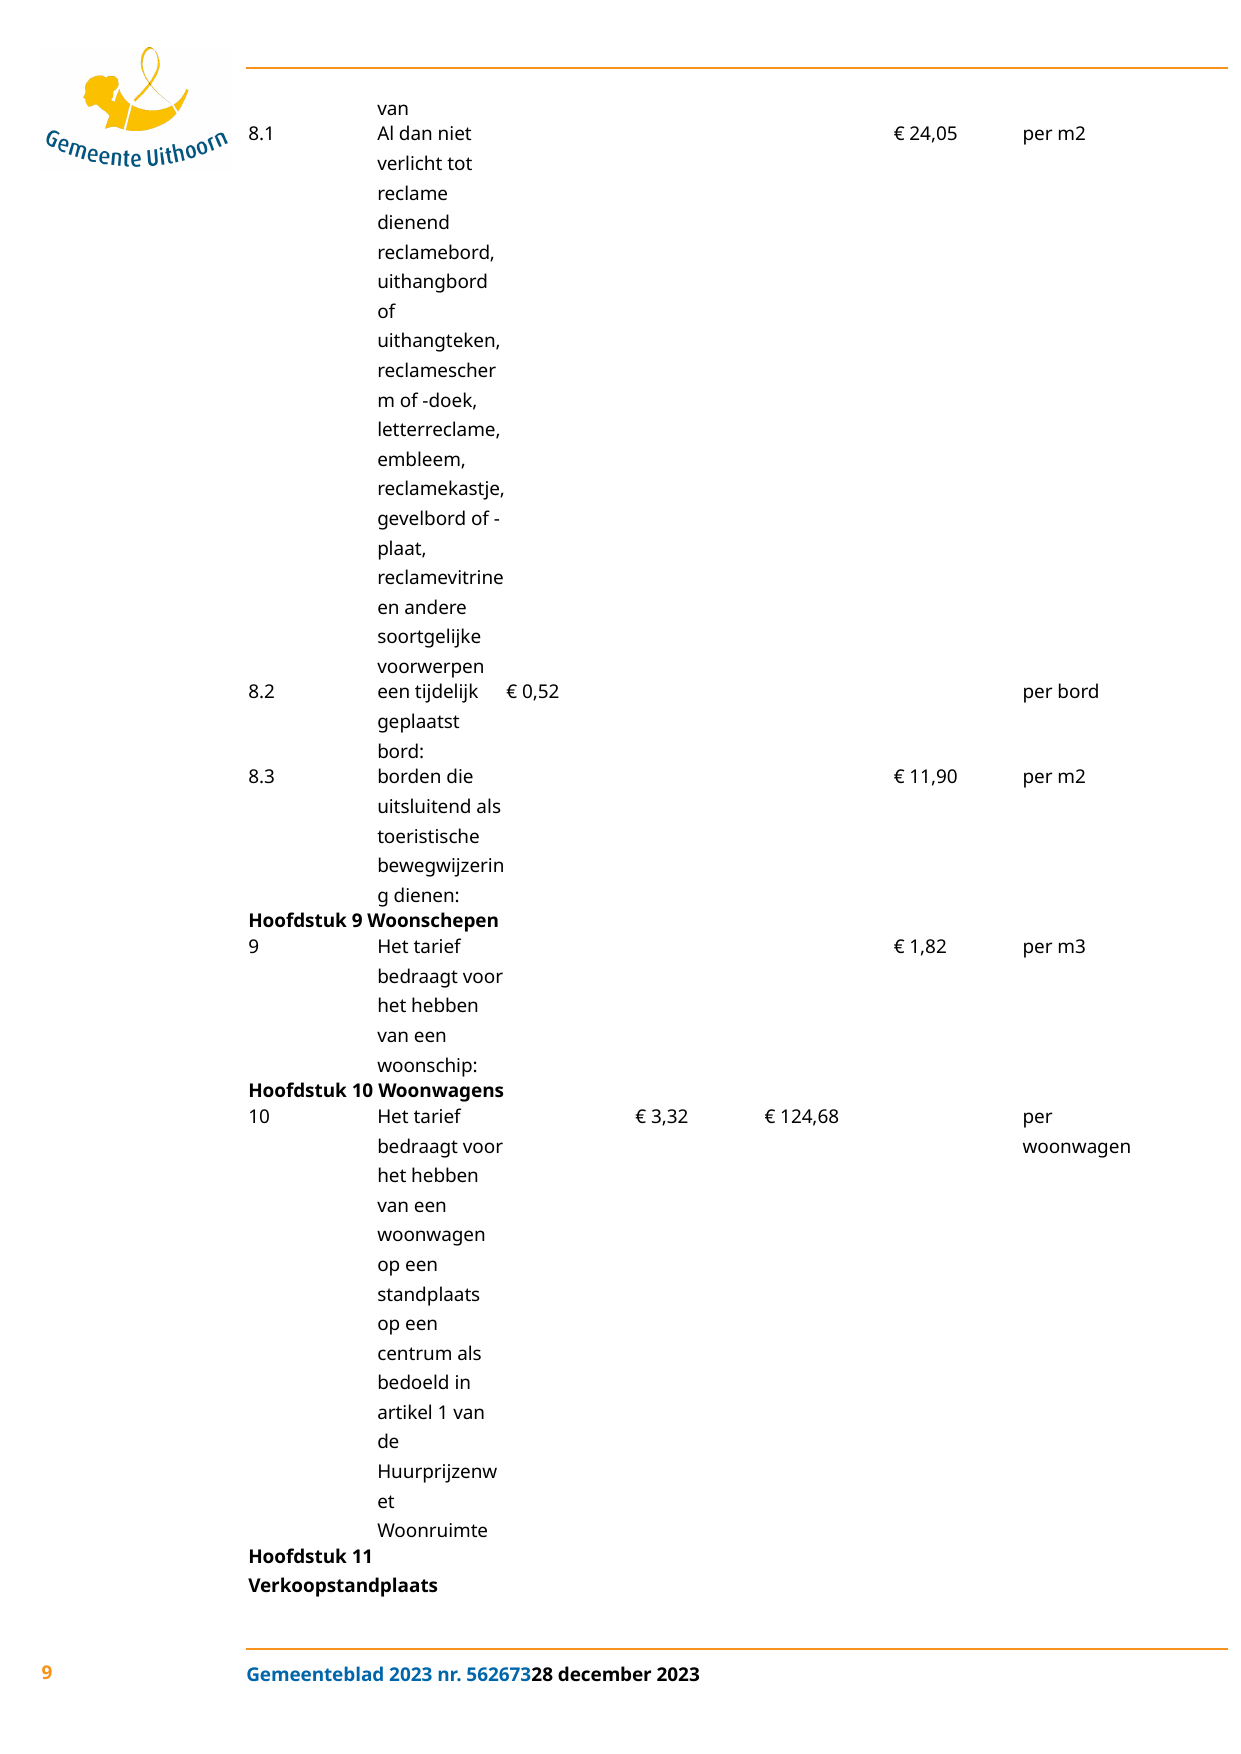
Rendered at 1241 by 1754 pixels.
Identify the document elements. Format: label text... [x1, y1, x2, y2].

table_cell [635, 908, 764, 933]
table_cell [635, 764, 764, 908]
table_cell Hoofdstuk 10 Woonwagens [248, 1078, 506, 1103]
picture [41, 47, 231, 172]
table_cell [506, 121, 635, 679]
table_cell [894, 679, 1022, 764]
table_cell [635, 934, 764, 1077]
table_cell [1023, 1078, 1152, 1103]
table_cell [1023, 1543, 1152, 1598]
table_cell per woonwagen [1023, 1103, 1152, 1543]
table_cell [635, 679, 764, 764]
table_cell 8.1 [248, 121, 377, 679]
table_cell van [377, 95, 506, 121]
table_cell [248, 95, 377, 121]
table_cell [1023, 95, 1152, 121]
table_cell [894, 1078, 1022, 1103]
table_cell [764, 934, 893, 1077]
table_cell borden die uitsluitend als toeristische bewegwijzering dienen: [377, 764, 506, 908]
table_cell Al dan niet verlicht tot reclame dienend reclamebord, uithangbord of uithangteken, reclamescherm of -doek, letterreclame, embleem, reclamekastje, gevelbord of -plaat, reclamevitrine en andere soortgelijke voorwerpen [377, 121, 506, 679]
table_cell per m2 [1023, 764, 1152, 908]
table_cell [506, 95, 635, 121]
table_cell [635, 1078, 764, 1103]
table_cell [764, 1543, 893, 1598]
table_cell [506, 908, 635, 933]
table_cell [635, 121, 764, 679]
table_cell Hoofdstuk 11 Verkoopstandplaats [248, 1543, 506, 1598]
table_cell Het tarief bedraagt voor het hebben van een woonwagen op een standplaats op een centrum als bedoeld in artikel 1 van de Huurprijzenwet Woonruimte [377, 1103, 506, 1543]
table_cell € 124,68 [764, 1103, 893, 1543]
table_cell € 0,52 [506, 679, 635, 764]
table_cell [764, 764, 893, 908]
table_cell [894, 1543, 1022, 1598]
table_cell € 24,05 [894, 121, 1022, 679]
table_cell [506, 764, 635, 908]
table_cell [894, 1103, 1022, 1543]
table_cell 9 [248, 934, 377, 1077]
table_cell [635, 1543, 764, 1598]
table_cell [1023, 908, 1152, 933]
table_cell [764, 95, 893, 121]
table_cell € 1,82 [894, 934, 1022, 1077]
table_cell 10 [248, 1103, 377, 1543]
table_cell € 3,32 [635, 1103, 764, 1543]
table_cell 8.3 [248, 764, 377, 908]
table_cell een tijdelijk geplaatst bord: [377, 679, 506, 764]
table_cell [506, 1078, 635, 1103]
table_cell 8.2 [248, 679, 377, 764]
table_cell Hoofdstuk 9 Woonschepen [248, 908, 506, 933]
table_cell [635, 95, 764, 121]
table_cell [764, 121, 893, 679]
table_cell [764, 679, 893, 764]
table_cell € 11,90 [894, 764, 1022, 908]
table_cell [506, 934, 635, 1077]
table_cell Het tarief bedraagt voor het hebben van een woonschip: [377, 934, 506, 1077]
table_cell [506, 1543, 635, 1598]
table_cell [506, 1103, 635, 1543]
table_cell per m3 [1023, 934, 1152, 1077]
table_cell per m2 [1023, 121, 1152, 679]
table_cell [894, 95, 1022, 121]
table_cell [894, 908, 1022, 933]
table_cell per bord [1023, 679, 1152, 764]
table_cell [764, 908, 893, 933]
table_cell [764, 1078, 893, 1103]
